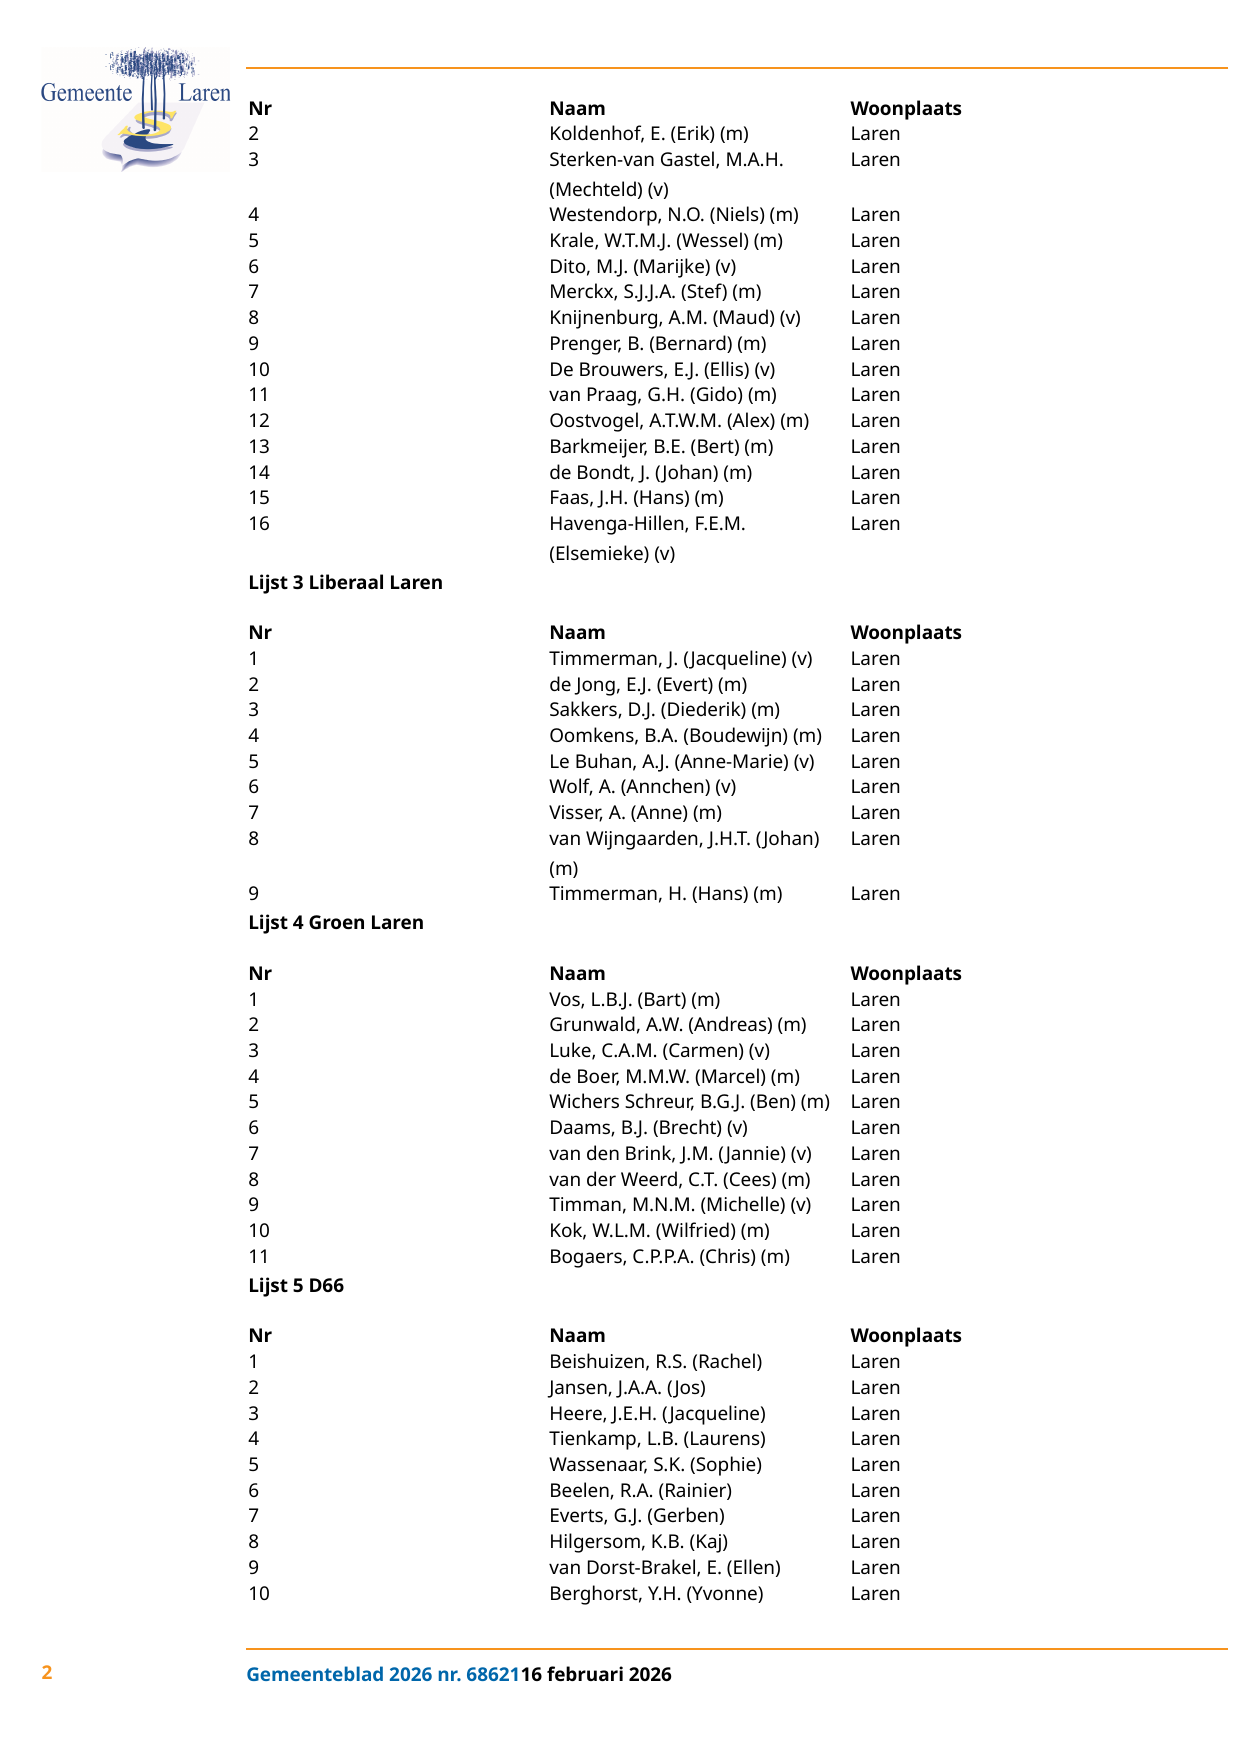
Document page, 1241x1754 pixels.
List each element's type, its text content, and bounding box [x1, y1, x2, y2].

table_cell 3 [248, 1400, 549, 1425]
table_cell Laren [850, 1217, 1152, 1243]
table_cell Laren [850, 774, 1152, 799]
table_cell Oomkens, B.A. (Boudewijn) (m) [549, 722, 850, 748]
table_cell 5 [248, 1451, 549, 1477]
table_cell 11 [248, 382, 549, 407]
table_cell Laren [850, 697, 1152, 722]
table_cell 13 [248, 433, 549, 459]
table_cell Le Buhan, A.J. (Anne-Marie) (v) [549, 748, 850, 774]
table_header Woonplaats [850, 619, 1152, 645]
table_cell 5 [248, 227, 549, 253]
table_header Woonplaats [850, 95, 1152, 121]
table_cell 9 [248, 1554, 549, 1580]
table_cell Laren [850, 748, 1152, 774]
table_cell Laren [850, 1192, 1152, 1217]
table_cell Laren [850, 722, 1152, 748]
table_cell de Bondt, J. (Johan) (m) [549, 459, 850, 484]
table_cell van der Weerd, C.T. (Cees) (m) [549, 1166, 850, 1192]
table_cell 1 [248, 1348, 549, 1374]
table_cell Daams, B.J. (Brecht) (v) [549, 1114, 850, 1140]
table_cell Laren [850, 305, 1152, 330]
table_cell 16 [248, 510, 549, 566]
table_cell van Praag, G.H. (Gido) (m) [549, 382, 850, 407]
table_cell Laren [850, 1037, 1152, 1063]
table_cell de Jong, E.J. (Evert) (m) [549, 671, 850, 697]
table_cell Laren [850, 645, 1152, 671]
table_cell Hilgersom, K.B. (Kaj) [549, 1528, 850, 1554]
table_cell Laren [850, 1166, 1152, 1192]
picture [41, 47, 231, 172]
table_cell Laren [850, 408, 1152, 433]
table_cell Faas, J.H. (Hans) (m) [549, 485, 850, 510]
table_cell Laren [850, 825, 1152, 881]
table_header Naam [549, 619, 850, 645]
table_cell Laren [850, 1011, 1152, 1037]
table_cell Laren [850, 202, 1152, 227]
table_cell van den Brink, J.M. (Jannie) (v) [549, 1140, 850, 1166]
table_cell 9 [248, 881, 549, 906]
table_cell 7 [248, 279, 549, 304]
table_cell Laren [850, 1503, 1152, 1528]
table_cell Barkmeijer, B.E. (Bert) (m) [549, 433, 850, 459]
table_cell Laren [850, 1451, 1152, 1477]
table_cell Laren [850, 459, 1152, 484]
table_cell Dito, M.J. (Marijke) (v) [549, 253, 850, 279]
table_cell 10 [248, 356, 549, 382]
table_cell Laren [850, 330, 1152, 356]
table_cell 8 [248, 825, 549, 881]
table_cell 8 [248, 1166, 549, 1192]
text Lijst 3 Liberaal Laren [248, 569, 1152, 594]
table_cell 10 [248, 1580, 549, 1606]
table_cell Wolf, A. (Annchen) (v) [549, 774, 850, 799]
table_cell 7 [248, 1503, 549, 1528]
table_cell van Wijngaarden, J.H.T. (Johan) (m) [549, 825, 850, 881]
table_cell Laren [850, 800, 1152, 825]
table_cell de Boer, M.M.W. (Marcel) (m) [549, 1063, 850, 1089]
table_cell Oostvogel, A.T.W.M. (Alex) (m) [549, 408, 850, 433]
table_cell 12 [248, 408, 549, 433]
table_cell 2 [248, 671, 549, 697]
table_cell 4 [248, 1063, 549, 1089]
table_header Woonplaats [850, 960, 1152, 986]
table_cell Berghorst, Y.H. (Yvonne) [549, 1580, 850, 1606]
table_cell 7 [248, 1140, 549, 1166]
table_cell Laren [850, 1425, 1152, 1451]
table_cell Koldenhof, E. (Erik) (m) [549, 121, 850, 146]
table_cell Laren [850, 433, 1152, 459]
table_cell Laren [850, 146, 1152, 202]
text Lijst 4 Groen Laren [248, 909, 1152, 935]
table_header Naam [549, 1323, 850, 1348]
table_cell 5 [248, 1089, 549, 1114]
table_cell Laren [850, 1528, 1152, 1554]
table_cell 14 [248, 459, 549, 484]
table_cell 6 [248, 1477, 549, 1503]
table_cell Laren [850, 356, 1152, 382]
table_cell Laren [850, 227, 1152, 253]
table_cell Luke, C.A.M. (Carmen) (v) [549, 1037, 850, 1063]
table_header Nr [248, 1323, 549, 1348]
table_cell 3 [248, 1037, 549, 1063]
table_cell Beelen, R.A. (Rainier) [549, 1477, 850, 1503]
table_cell Westendorp, N.O. (Niels) (m) [549, 202, 850, 227]
table_cell Laren [850, 1554, 1152, 1580]
table_cell Laren [850, 279, 1152, 304]
table_cell Beishuizen, R.S. (Rachel) [549, 1348, 850, 1374]
table_cell De Brouwers, E.J. (Ellis) (v) [549, 356, 850, 382]
table_cell Laren [850, 1140, 1152, 1166]
table_header Nr [248, 619, 549, 645]
table_cell Laren [850, 986, 1152, 1011]
table_cell Merckx, S.J.J.A. (Stef) (m) [549, 279, 850, 304]
table_cell 6 [248, 774, 549, 799]
table_cell 5 [248, 748, 549, 774]
table_cell Heere, J.E.H. (Jacqueline) [549, 1400, 850, 1425]
table_cell Timmerman, H. (Hans) (m) [549, 881, 850, 906]
table_cell 4 [248, 722, 549, 748]
table_header Naam [549, 960, 850, 986]
table_cell Bogaers, C.P.P.A. (Chris) (m) [549, 1243, 850, 1269]
table_cell Tienkamp, L.B. (Laurens) [549, 1425, 850, 1451]
table_cell Jansen, J.A.A. (Jos) [549, 1374, 850, 1400]
table_cell Laren [850, 1243, 1152, 1269]
table_cell Knijnenburg, A.M. (Maud) (v) [549, 305, 850, 330]
table_cell Kok, W.L.M. (Wilfried) (m) [549, 1217, 850, 1243]
table_cell 6 [248, 253, 549, 279]
table_cell Everts, G.J. (Gerben) [549, 1503, 850, 1528]
table_cell 1 [248, 986, 549, 1011]
table_cell Sakkers, D.J. (Diederik) (m) [549, 697, 850, 722]
table_header Naam [549, 95, 850, 121]
table_cell 11 [248, 1243, 549, 1269]
table_cell 10 [248, 1217, 549, 1243]
table_cell 2 [248, 1011, 549, 1037]
table_cell 1 [248, 645, 549, 671]
table_cell Laren [850, 1400, 1152, 1425]
table_cell Sterken-van Gastel, M.A.H. (Mechteld) (v) [549, 146, 850, 202]
table_cell Laren [850, 485, 1152, 510]
table_header Woonplaats [850, 1323, 1152, 1348]
table_cell Timmerman, J. (Jacqueline) (v) [549, 645, 850, 671]
table_cell Prenger, B. (Bernard) (m) [549, 330, 850, 356]
table_cell 8 [248, 1528, 549, 1554]
table_cell 9 [248, 1192, 549, 1217]
table_cell 2 [248, 121, 549, 146]
table_cell Laren [850, 1580, 1152, 1606]
table_cell 4 [248, 202, 549, 227]
table_cell 9 [248, 330, 549, 356]
table_cell Timman, M.N.M. (Michelle) (v) [549, 1192, 850, 1217]
table_cell Wassenaar, S.K. (Sophie) [549, 1451, 850, 1477]
table_cell 4 [248, 1425, 549, 1451]
table_cell Laren [850, 121, 1152, 146]
table_cell van Dorst-Brakel, E. (Ellen) [549, 1554, 850, 1580]
table_cell Wichers Schreur, B.G.J. (Ben) (m) [549, 1089, 850, 1114]
table_cell Laren [850, 1089, 1152, 1114]
table_cell 6 [248, 1114, 549, 1140]
table_cell 3 [248, 697, 549, 722]
table_header Nr [248, 95, 549, 121]
table_cell Laren [850, 1374, 1152, 1400]
table_cell Laren [850, 671, 1152, 697]
table_cell 2 [248, 1374, 549, 1400]
table_cell 8 [248, 305, 549, 330]
table_header Nr [248, 960, 549, 986]
table_cell 15 [248, 485, 549, 510]
table_cell Krale, W.T.M.J. (Wessel) (m) [549, 227, 850, 253]
table_cell Laren [850, 1063, 1152, 1089]
table_cell Havenga-Hillen, F.E.M. (Elsemieke) (v) [549, 510, 850, 566]
table_cell Laren [850, 1477, 1152, 1503]
table_cell Laren [850, 1348, 1152, 1374]
table_cell Laren [850, 510, 1152, 566]
table_cell Vos, L.B.J. (Bart) (m) [549, 986, 850, 1011]
table_cell Visser, A. (Anne) (m) [549, 800, 850, 825]
table_cell Laren [850, 253, 1152, 279]
text Lijst 5 D66 [248, 1272, 1152, 1298]
table_cell 3 [248, 146, 549, 202]
table_cell Laren [850, 382, 1152, 407]
table_cell 7 [248, 800, 549, 825]
table_cell Grunwald, A.W. (Andreas) (m) [549, 1011, 850, 1037]
table_cell Laren [850, 881, 1152, 906]
table_cell Laren [850, 1114, 1152, 1140]
